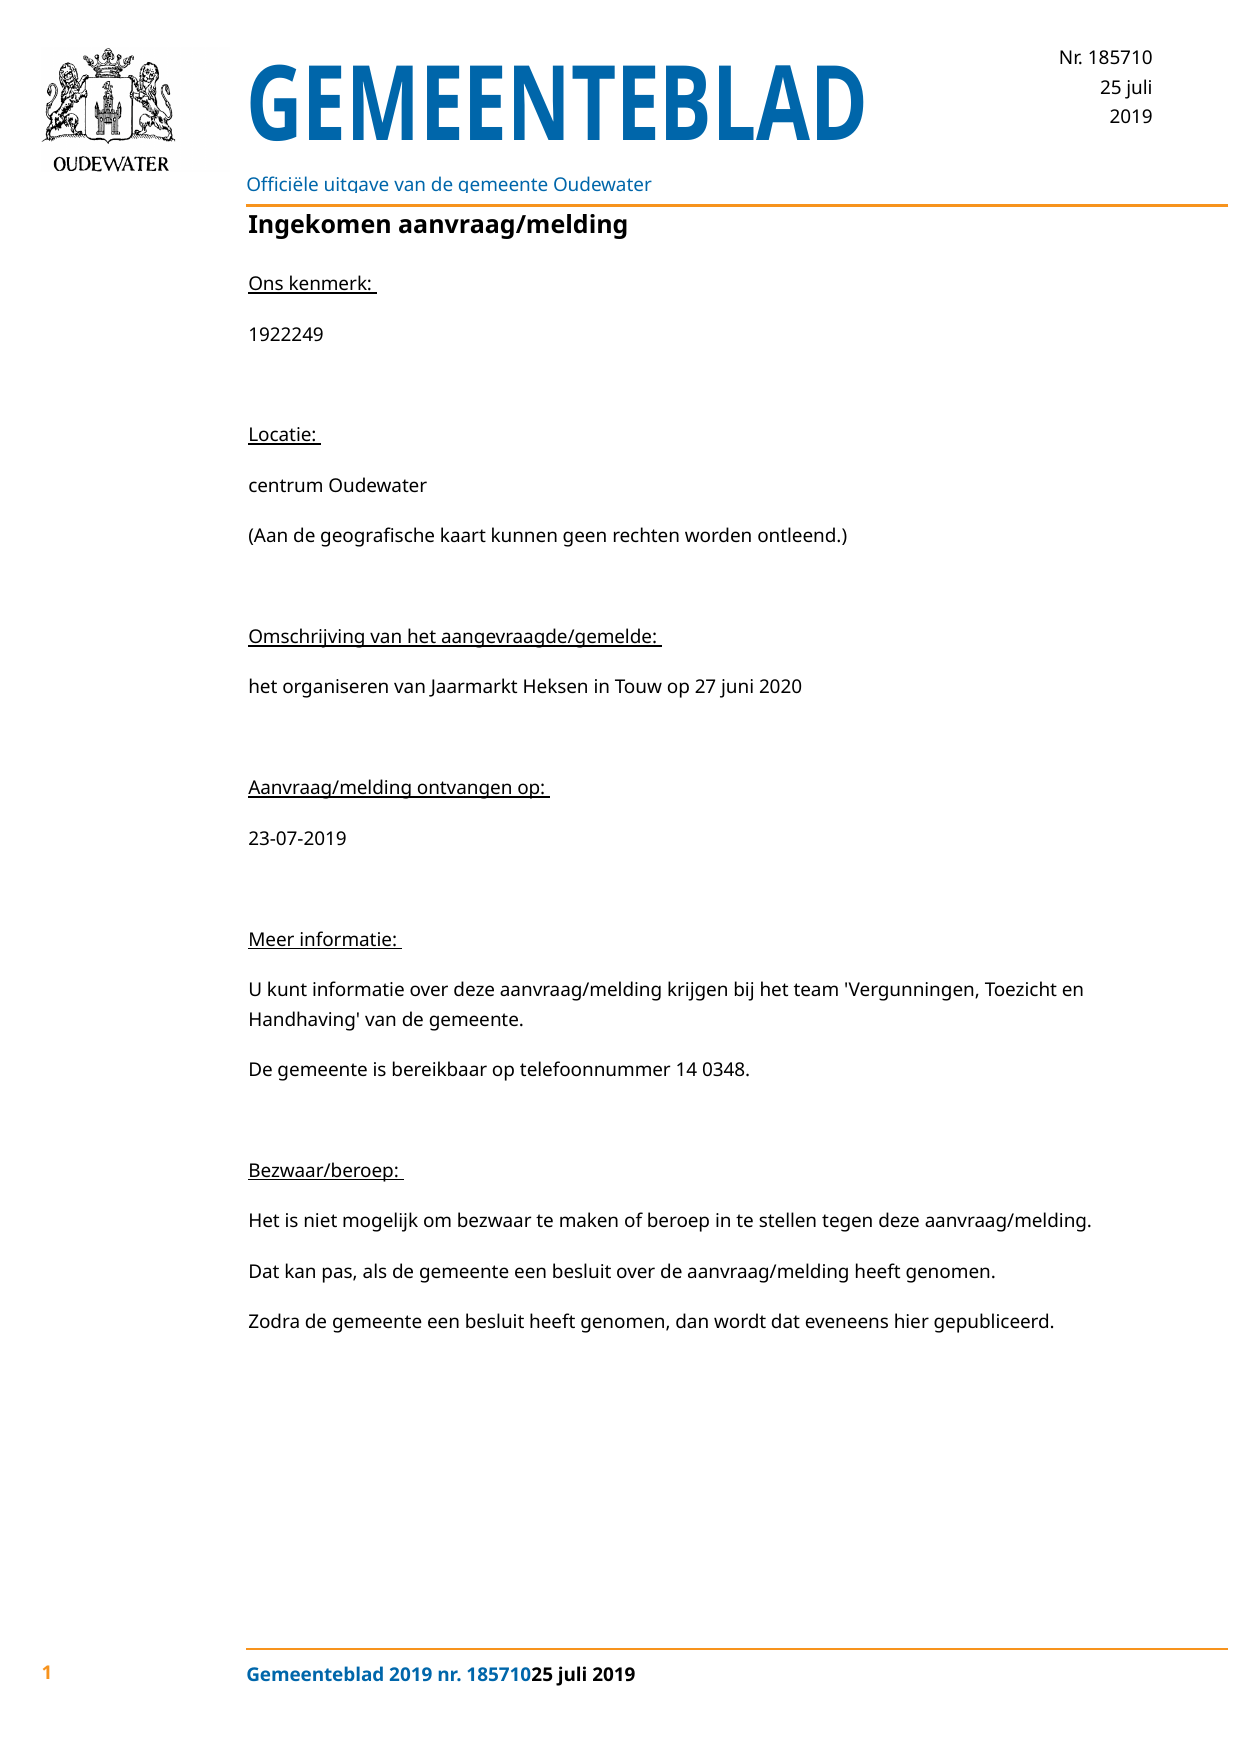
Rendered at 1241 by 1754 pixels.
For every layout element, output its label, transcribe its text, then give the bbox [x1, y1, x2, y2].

text Omschrijving van het aangevraagde/gemelde: [248, 623, 1152, 649]
text Ingekomen aanvraag/melding [248, 207, 1152, 241]
text het organiseren van Jaarmarkt Heksen in Touw op 27 juni 2020 [248, 674, 1152, 699]
text U kunt informatie over deze aanvraag/melding krijgen bij het team 'Vergunningen, Toezicht en Handhaving' van de gemeente. [248, 976, 1152, 1031]
text Aanvraag/melding ontvangen op: [248, 774, 1152, 800]
text Ons kenmerk: [248, 270, 1152, 296]
text Zodra de gemeente een besluit heeft genomen, dan wordt dat eveneens hier gepubliceerd. [248, 1308, 1152, 1334]
text Bezwaar/beroep: [248, 1157, 1152, 1183]
text Het is niet mogelijk om bezwaar te maken of beroep in te stellen tegen deze aanvraag/melding. [248, 1207, 1152, 1233]
text (Aan de geografische kaart kunnen geen rechten worden ontleend.) [248, 522, 1152, 548]
text Dat kan pas, als de gemeente een besluit over de aanvraag/melding heeft genomen. [248, 1258, 1152, 1283]
text Locatie: [248, 422, 1152, 447]
text 1922249 [248, 321, 1152, 346]
text 23-07-2019 [248, 825, 1152, 851]
text De gemeente is bereikbaar op telefoonnummer 14 0348. [248, 1056, 1152, 1082]
text centrum Oudewater [248, 472, 1152, 498]
text Meer informatie: [248, 926, 1152, 951]
picture [41, 47, 231, 172]
